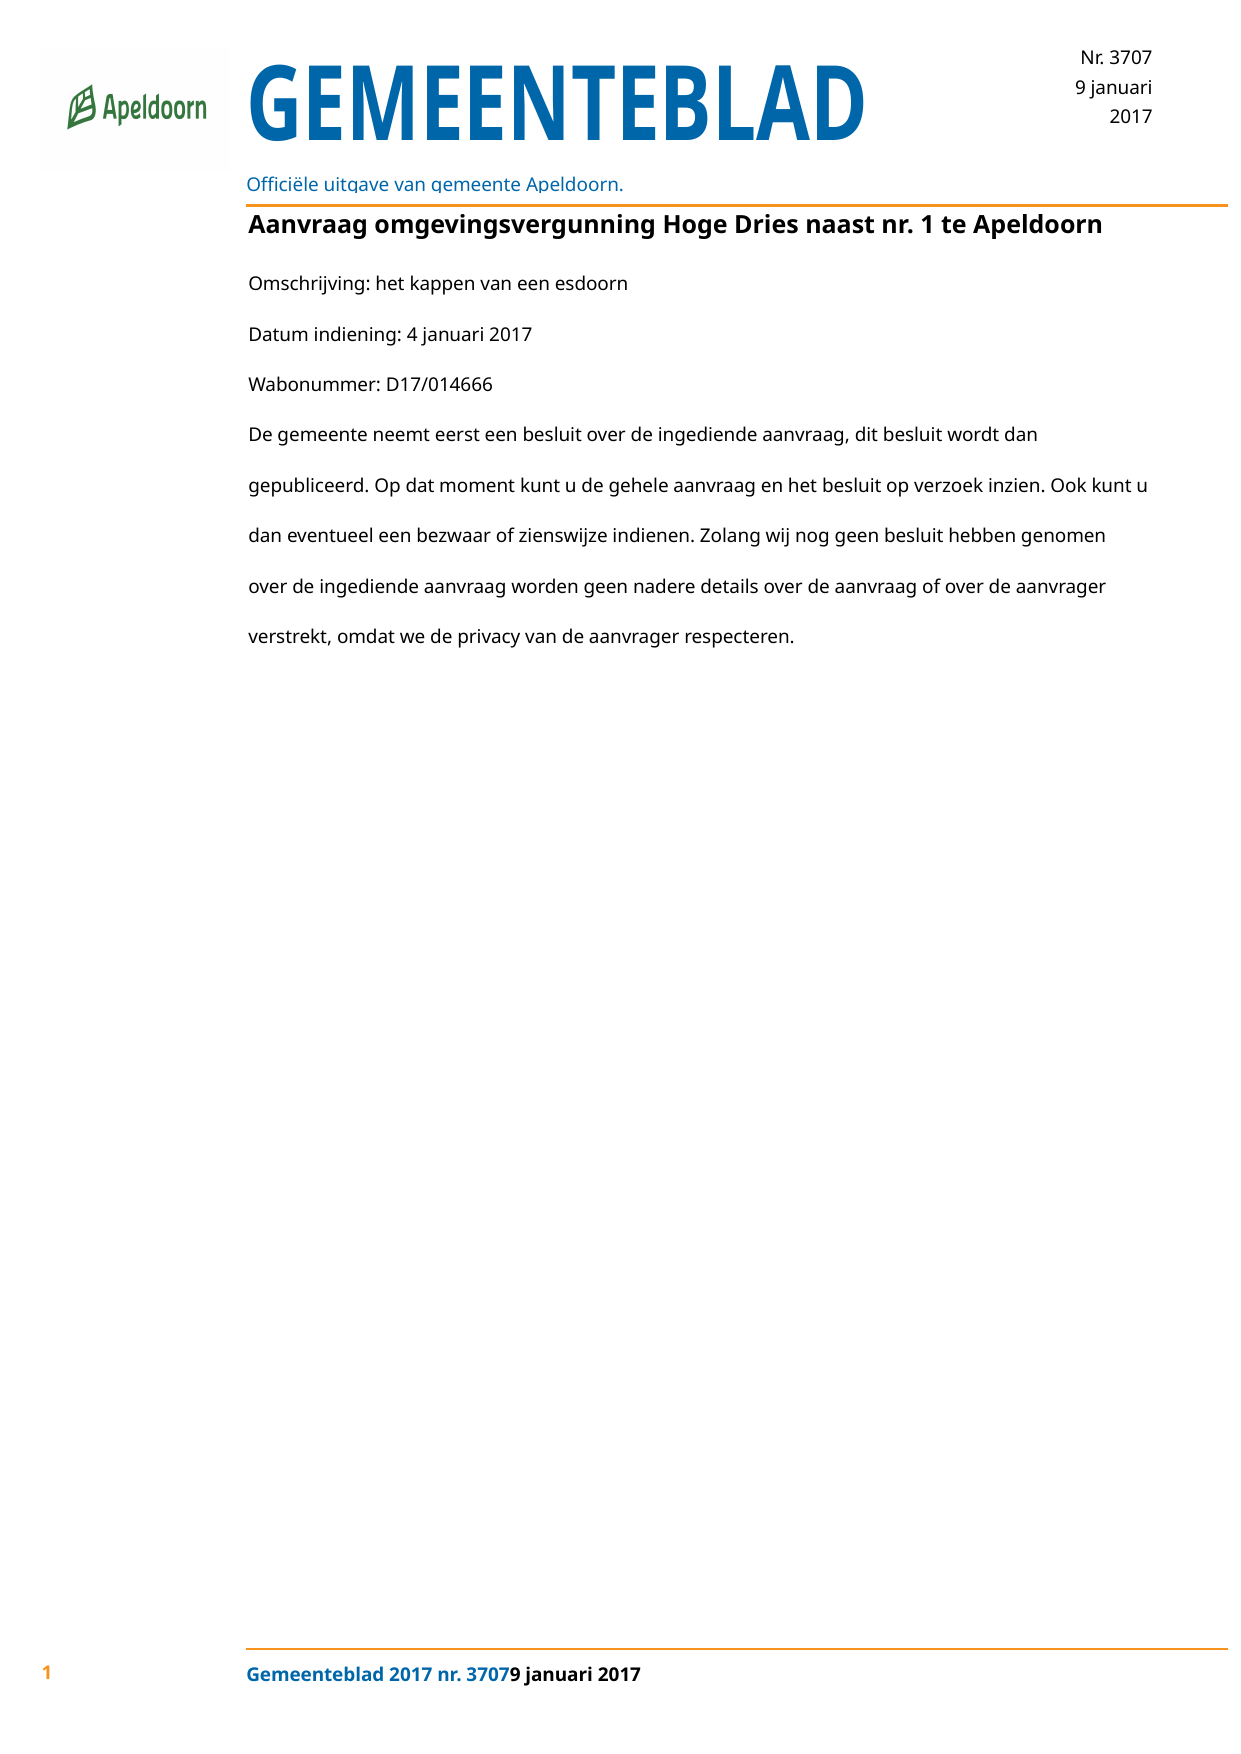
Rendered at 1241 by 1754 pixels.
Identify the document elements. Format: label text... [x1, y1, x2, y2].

text gepubliceerd. Op dat moment kunt u de gehele aanvraag en het besluit op verzoek inzien. Ook kunt u [248, 472, 1152, 498]
text over de ingediende aanvraag worden geen nadere details over de aanvraag of over de aanvrager [248, 573, 1152, 598]
text Datum indiening: 4 januari 2017 [248, 321, 1152, 346]
text Omschrijving: het kappen van een esdoorn [248, 270, 1152, 296]
text verstrekt, omdat we de privacy van de aanvrager respecteren. [248, 623, 1152, 649]
picture [41, 47, 231, 172]
text Wabonummer: D17/014666 [248, 371, 1152, 397]
text dan eventueel een bezwaar of zienswijze indienen. Zolang wij nog geen besluit hebben genomen [248, 522, 1152, 548]
text De gemeente neemt eerst een besluit over de ingediende aanvraag, dit besluit wordt dan [248, 422, 1152, 447]
text Aanvraag omgevingsvergunning Hoge Dries naast nr. 1 te Apeldoorn [248, 207, 1152, 241]
